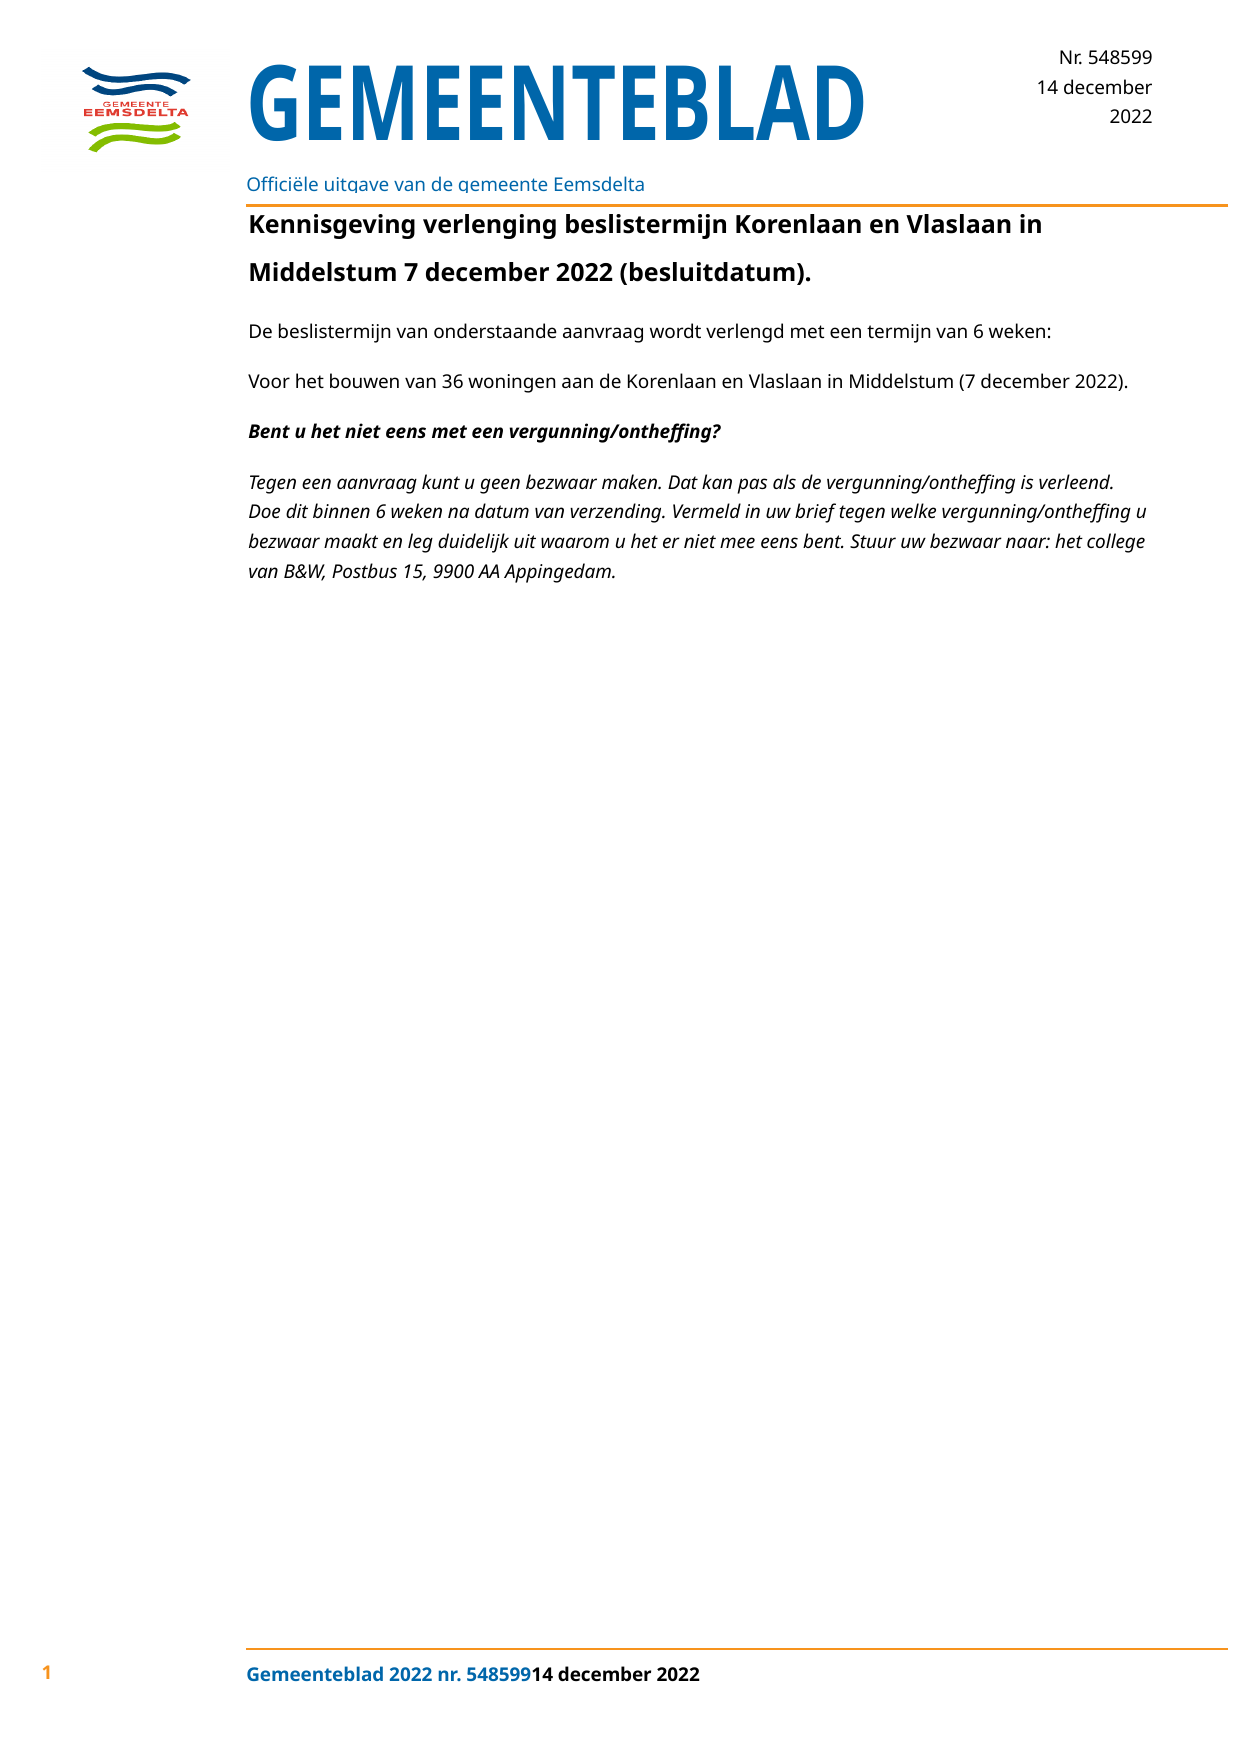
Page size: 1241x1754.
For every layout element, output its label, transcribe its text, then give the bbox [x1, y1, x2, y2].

picture [41, 47, 231, 172]
text Voor het bouwen van 36 woningen aan de Korenlaan en Vlaslaan in Middelstum (7 december 2022). [248, 368, 1152, 394]
text Kennisgeving verlenging beslistermijn Korenlaan en Vlaslaan in Middelstum 7 december 2022 (besluitdatum). [248, 207, 1152, 288]
text Bent u het niet eens met een vergunning/ontheffing? [248, 419, 1152, 444]
text De beslistermijn van onderstaande aanvraag wordt verlengd met een termijn van 6 weken: [248, 318, 1152, 344]
text Tegen een aanvraag kunt u geen bezwaar maken. Dat kan pas als de vergunning/ontheffing is verleend. Doe dit binnen 6 weken na datum van verzending. Vermeld in uw brief tegen welke vergunning/ontheffing u bezwaar maakt en leg duidelijk uit waarom u het er niet mee eens bent. Stuur uw bezwaar naar: het college van B&W, Postbus 15, 9900 AA Appingedam. [248, 469, 1152, 584]
